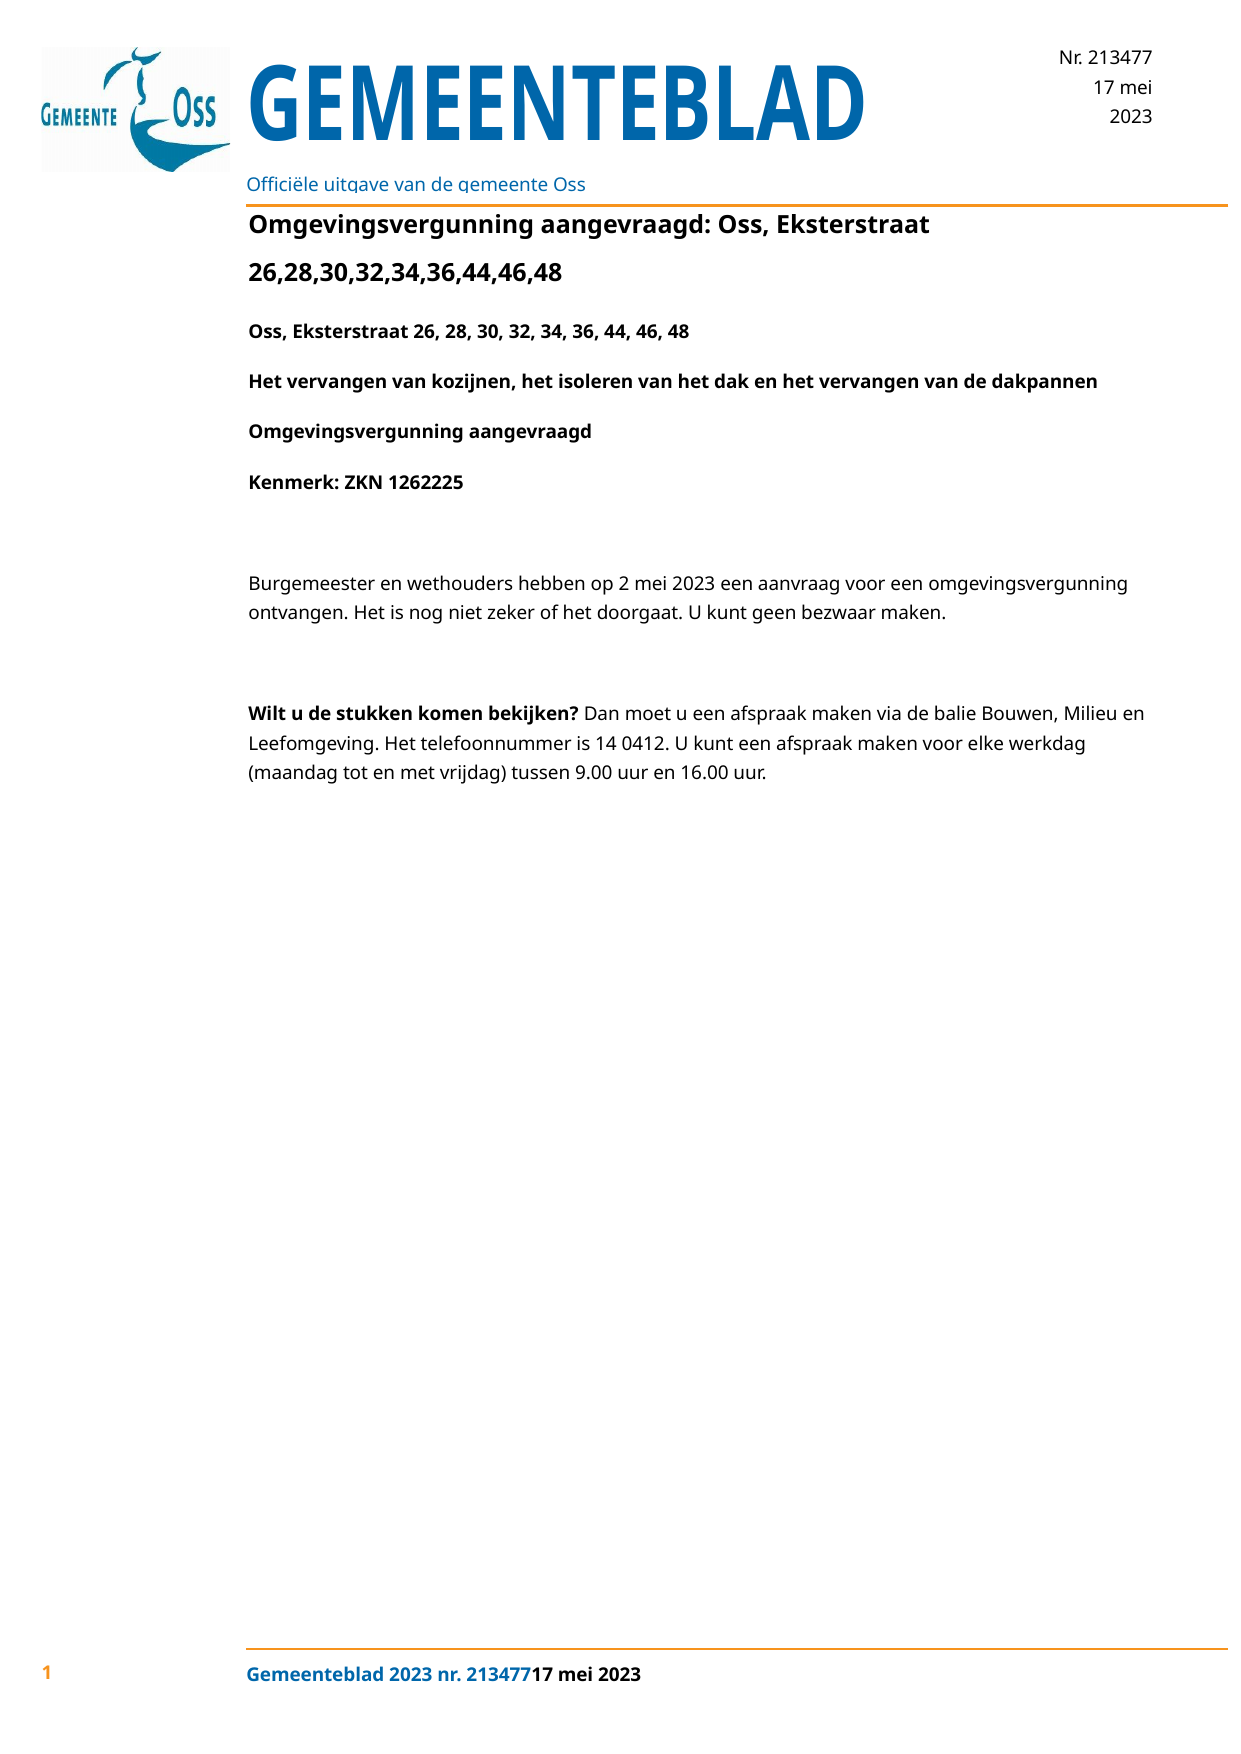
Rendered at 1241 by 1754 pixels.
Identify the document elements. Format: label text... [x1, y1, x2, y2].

text Oss, Eksterstraat 26, 28, 30, 32, 34, 36, 44, 46, 48 [248, 318, 1152, 344]
text Omgevingsvergunning aangevraagd [248, 419, 1152, 444]
text Het vervangen van kozijnen, het isoleren van het dak en het vervangen van de dakpannen [248, 368, 1152, 394]
text Wilt u de stukken komen bekijken? Dan moet u een afspraak maken via de balie Bouwen, Milieu en Leefomgeving. Het telefoonnummer is 14 0412. U kunt een afspraak maken voor elke werkdag (maandag tot en met vrijdag) tussen 9.00 uur en 16.00 uur. [248, 700, 1152, 785]
text Burgemeester en wethouders hebben op 2 mei 2023 een aanvraag voor een omgevingsvergunning ontvangen. Het is nog niet zeker of het doorgaat. U kunt geen bezwaar maken. [248, 570, 1152, 625]
text Kenmerk: ZKN 1262225 [248, 469, 1152, 495]
picture [41, 47, 231, 172]
text Omgevingsvergunning aangevraagd: Oss, Eksterstraat 26,28,30,32,34,36,44,46,48 [248, 207, 1152, 288]
